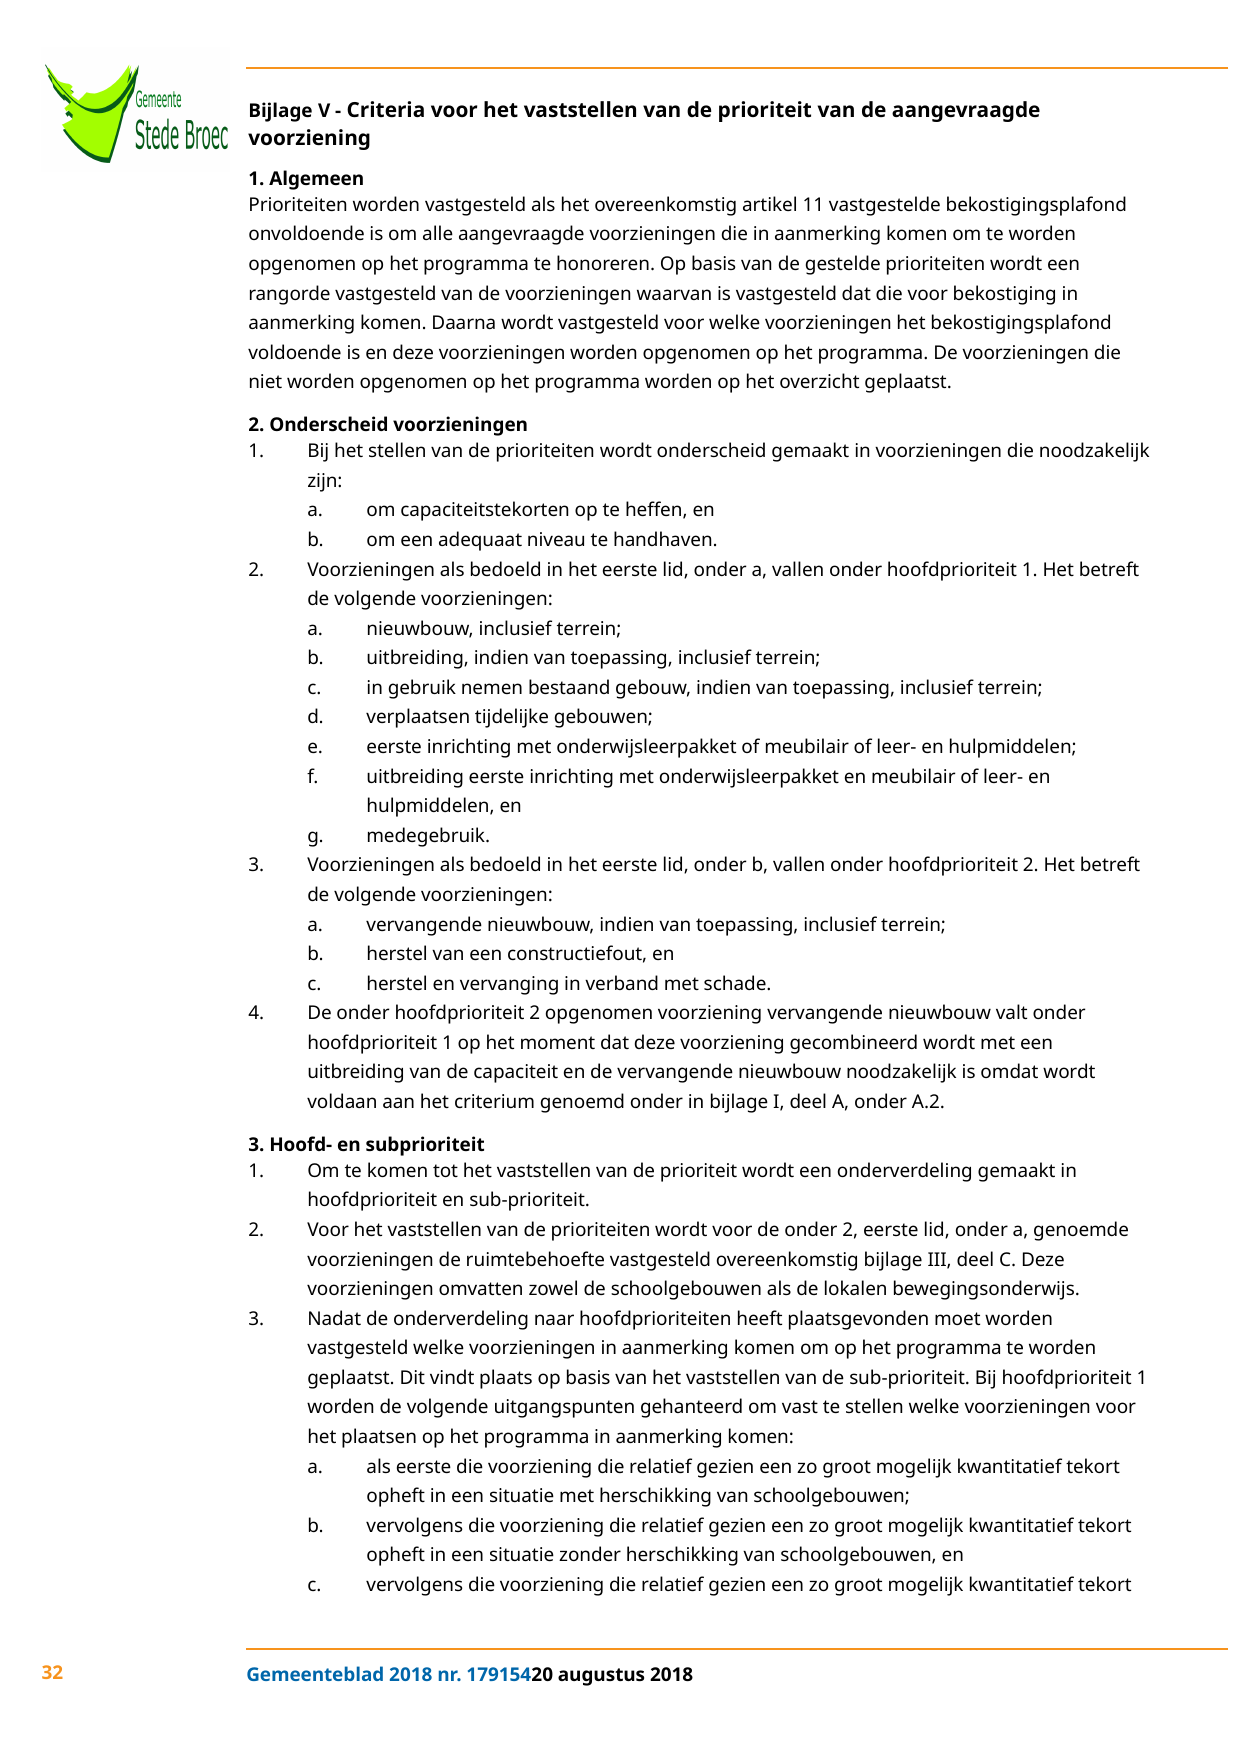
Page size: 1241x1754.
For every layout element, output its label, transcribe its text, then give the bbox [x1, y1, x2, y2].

list De onder hoofdprioriteit 2 opgenomen voorziening vervangende nieuwbouw valt onder hoofdprioriteit 1 op het moment dat deze voorziening gecombineerd wordt met een uitbreiding van de capaciteit en de vervangende nieuwbouw noodzakelijk is omdat wordt voldaan aan het criterium genoemd onder in bijlage I, deel A, onder A.2. [248, 999, 1152, 1114]
list als eerste die voorziening die relatief gezien een zo groot mogelijk kwantitatief tekort opheft in een situatie met herschikking van schoolgebouwen; [307, 1453, 1152, 1508]
list uitbreiding, indien van toepassing, inclusief terrein; [307, 644, 1152, 670]
text 2. Onderscheid voorzieningen [248, 412, 1152, 437]
list Voorzieningen als bedoeld in het eerste lid, onder b, vallen onder hoofdprioriteit 2. Het betreft de volgende voorzieningen: [248, 852, 1152, 907]
list Om te komen tot het vaststellen van de prioriteit wordt een onderverdeling gemaakt in hoofdprioriteit en sub-prioriteit. [248, 1157, 1152, 1212]
list Voor het vaststellen van de prioriteiten wordt voor de onder 2, eerste lid, onder a, genoemde voorzieningen de ruimtebehoefte vastgesteld overeenkomstig bijlage III, deel C. Deze voorzieningen omvatten zowel de schoolgebouwen als de lokalen bewegingsonderwijs. [248, 1216, 1152, 1301]
list nieuwbouw, inclusief terrein; [307, 615, 1152, 641]
picture [41, 47, 231, 172]
text Prioriteiten worden vastgesteld als het overeenkomstig artikel 11 vastgestelde bekostigingsplafond onvoldoende is om alle aangevraagde voorzieningen die in aanmerking komen om te worden opgenomen op het programma te honoreren. Op basis van de gestelde prioriteiten wordt een rangorde vastgesteld van de voorzieningen waarvan is vastgesteld dat die voor bekostiging in aanmerking komen. Daarna wordt vastgesteld voor welke voorzieningen het bekostigingsplafond voldoende is en deze voorzieningen worden opgenomen op het programma. De voorzieningen die niet worden opgenomen op het programma worden op het overzicht geplaatst. [248, 191, 1152, 394]
list verplaatsen tijdelijke gebouwen; [307, 704, 1152, 729]
list medegebruik. [307, 822, 1152, 848]
text 1. Algemeen [248, 165, 1152, 191]
list vervolgens die voorziening die relatief gezien een zo groot mogelijk kwantitatief tekort [307, 1571, 1152, 1597]
list vervolgens die voorziening die relatief gezien een zo groot mogelijk kwantitatief tekort opheft in een situatie zonder herschikking van schoolgebouwen, en [307, 1512, 1152, 1567]
list vervangende nieuwbouw, indien van toepassing, inclusief terrein; [307, 911, 1152, 936]
list eerste inrichting met onderwijsleerpakket of meubilair of leer- en hulpmiddelen; [307, 733, 1152, 759]
list Bij het stellen van de prioriteiten wordt onderscheid gemaakt in voorzieningen die noodzakelijk zijn: [248, 437, 1152, 493]
list Nadat de onderverdeling naar hoofdprioriteiten heeft plaatsgevonden moet worden vastgesteld welke voorzieningen in aanmerking komen om op het programma te worden geplaatst. Dit vindt plaats op basis van het vaststellen van de sub-prioriteit. Bij hoofdprioriteit 1 worden de volgende uitgangspunten gehanteerd om vast te stellen welke voorzieningen voor het plaatsen op het programma in aanmerking komen: [248, 1305, 1152, 1449]
list om een adequaat niveau te handhaven. [307, 526, 1152, 552]
list uitbreiding eerste inrichting met onderwijsleerpakket en meubilair of leer- en hulpmiddelen, en [307, 763, 1152, 818]
list Voorzieningen als bedoeld in het eerste lid, onder a, vallen onder hoofdprioriteit 1. Het betreft de volgende voorzieningen: [248, 556, 1152, 611]
text Bijlage V - Criteria voor het vaststellen van de prioriteit van de aangevraagde voorziening [248, 95, 1152, 152]
list herstel en vervanging in verband met schade. [307, 970, 1152, 996]
list om capaciteitstekorten op te heffen, en [307, 497, 1152, 522]
text 3. Hoofd- en subprioriteit [248, 1131, 1152, 1157]
list in gebruik nemen bestaand gebouw, indien van toepassing, inclusief terrein; [307, 674, 1152, 700]
list herstel van een constructiefout, en [307, 940, 1152, 966]
